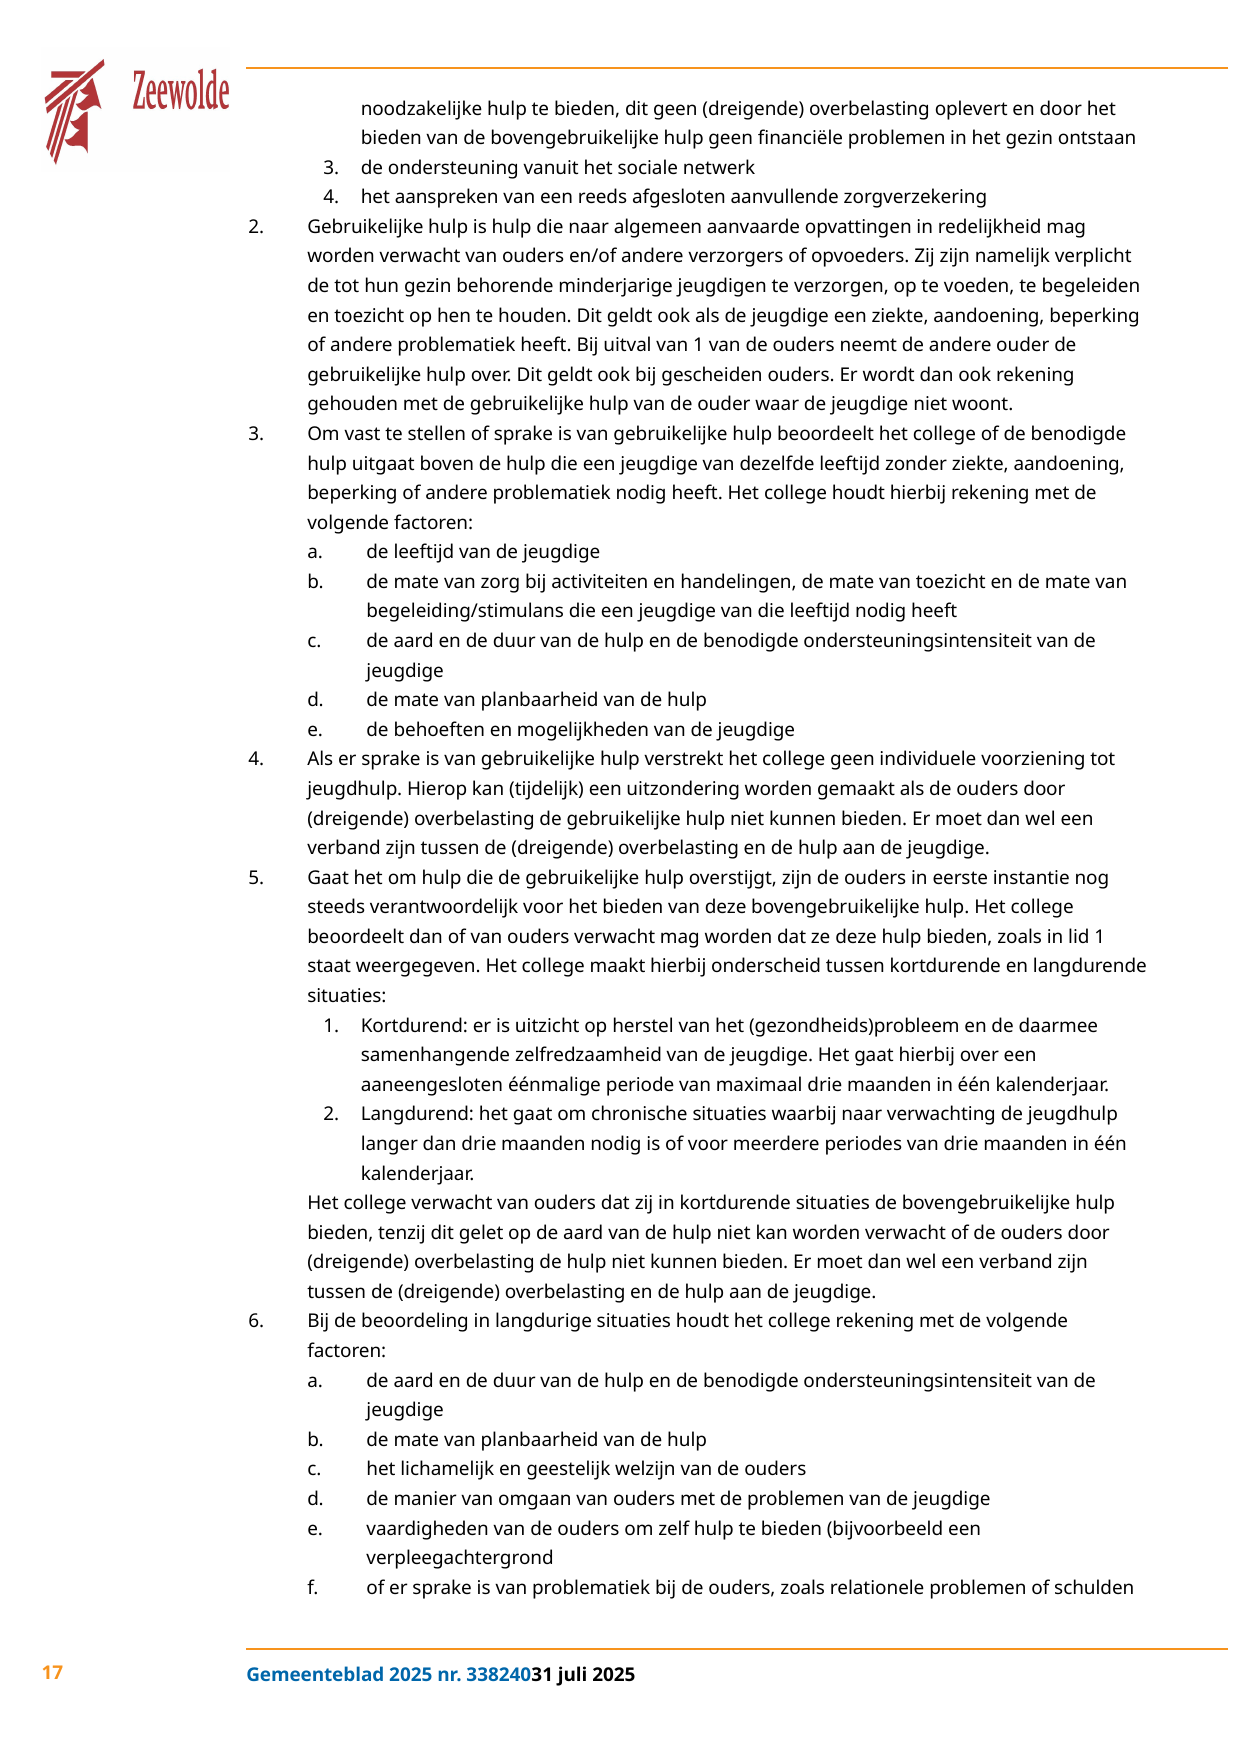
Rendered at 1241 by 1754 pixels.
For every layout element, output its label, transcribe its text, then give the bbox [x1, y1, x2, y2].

picture [41, 47, 231, 172]
list Langdurend: het gaat om chronische situaties waarbij naar verwachting de jeugdhulp langer dan drie maanden nodig is of voor meerdere periodes van drie maanden in één kalenderjaar. [323, 1101, 1152, 1186]
list Als er sprake is van gebruikelijke hulp verstrekt het college geen individuele voorziening tot jeugdhulp. Hierop kan (tijdelijk) een uitzondering worden gemaakt als de ouders door (dreigende) overbelasting de gebruikelijke hulp niet kunnen bieden. Er moet dan wel een verband zijn tussen de (dreigende) overbelasting en de hulp aan de jeugdige. [248, 746, 1152, 860]
list Bij de beoordeling in langdurige situaties houdt het college rekening met de volgende factoren: [248, 1308, 1152, 1363]
list de mate van planbaarheid van de hulp [307, 686, 1152, 712]
list de aard en de duur van de hulp en de benodigde ondersteuningsintensiteit van de jeugdige [307, 627, 1152, 683]
list de mate van planbaarheid van de hulp [307, 1426, 1152, 1452]
list de leeftijd van de jeugdige [307, 538, 1152, 564]
list noodzakelijke hulp te bieden, dit geen (dreigende) overbelasting oplevert en door het bieden van de bovengebruikelijke hulp geen financiële problemen in het gezin ontstaan [323, 95, 1152, 150]
list de manier van omgaan van ouders met de problemen van de jeugdige [307, 1485, 1152, 1511]
list Om vast te stellen of sprake is van gebruikelijke hulp beoordeelt het college of de benodigde hulp uitgaat boven de hulp die een jeugdige van dezelfde leeftijd zonder ziekte, aandoening, beperking of andere problematiek nodig heeft. Het college houdt hierbij rekening met de volgende factoren: [248, 420, 1152, 535]
list Gaat het om hulp die de gebruikelijke hulp overstijgt, zijn de ouders in eerste instantie nog steeds verantwoordelijk voor het bieden van deze bovengebruikelijke hulp. Het college beoordeelt dan of van ouders verwacht mag worden dat ze deze hulp bieden, zoals in lid 1 staat weergegeven. Het college maakt hierbij onderscheid tussen kortdurende en langdurende situaties: [248, 864, 1152, 1008]
list vaardigheden van de ouders om zelf hulp te bieden (bijvoorbeeld een verpleegachtergrond [307, 1515, 1152, 1570]
list de ondersteuning vanuit het sociale netwerk [323, 154, 1152, 180]
list Gebruikelijke hulp is hulp die naar algemeen aanvaarde opvattingen in redelijkheid mag worden verwacht van ouders en/of andere verzorgers of opvoeders. Zij zijn namelijk verplicht de tot hun gezin behorende minderjarige jeugdigen te verzorgen, op te voeden, te begeleiden en toezicht op hen te houden. Dit geldt ook als de jeugdige een ziekte, aandoening, beperking of andere problematiek heeft. Bij uitval van 1 van de ouders neemt de andere ouder de gebruikelijke hulp over. Dit geldt ook bij gescheiden ouders. Er wordt dan ook rekening gehouden met de gebruikelijke hulp van de ouder waar de jeugdige niet woont. [248, 213, 1152, 416]
list de aard en de duur van de hulp en de benodigde ondersteuningsintensiteit van de jeugdige [307, 1367, 1152, 1422]
list of er sprake is van problematiek bij de ouders, zoals relationele problemen of schulden [307, 1574, 1152, 1600]
list de mate van zorg bij activiteiten en handelingen, de mate van toezicht en de mate van begeleiding/stimulans die een jeugdige van die leeftijd nodig heeft [307, 568, 1152, 623]
list het lichamelijk en geestelijk welzijn van de ouders [307, 1456, 1152, 1481]
list de behoeften en mogelijkheden van de jeugdige [307, 716, 1152, 742]
list Het college verwacht van ouders dat zij in kortdurende situaties de bovengebruikelijke hulp bieden, tenzij dit gelet op de aard van de hulp niet kan worden verwacht of de ouders door (dreigende) overbelasting de hulp niet kunnen bieden. Er moet dan wel een verband zijn tussen de (dreigende) overbelasting en de hulp aan de jeugdige. [248, 1189, 1152, 1304]
list het aanspreken van een reeds afgesloten aanvullende zorgverzekering [323, 183, 1152, 209]
list Kortdurend: er is uitzicht op herstel van het (gezondheids)probleem en de daarmee samenhangende zelfredzaamheid van de jeugdige. Het gaat hierbij over een aaneengesloten éénmalige periode van maximaal drie maanden in één kalenderjaar. [323, 1012, 1152, 1097]
